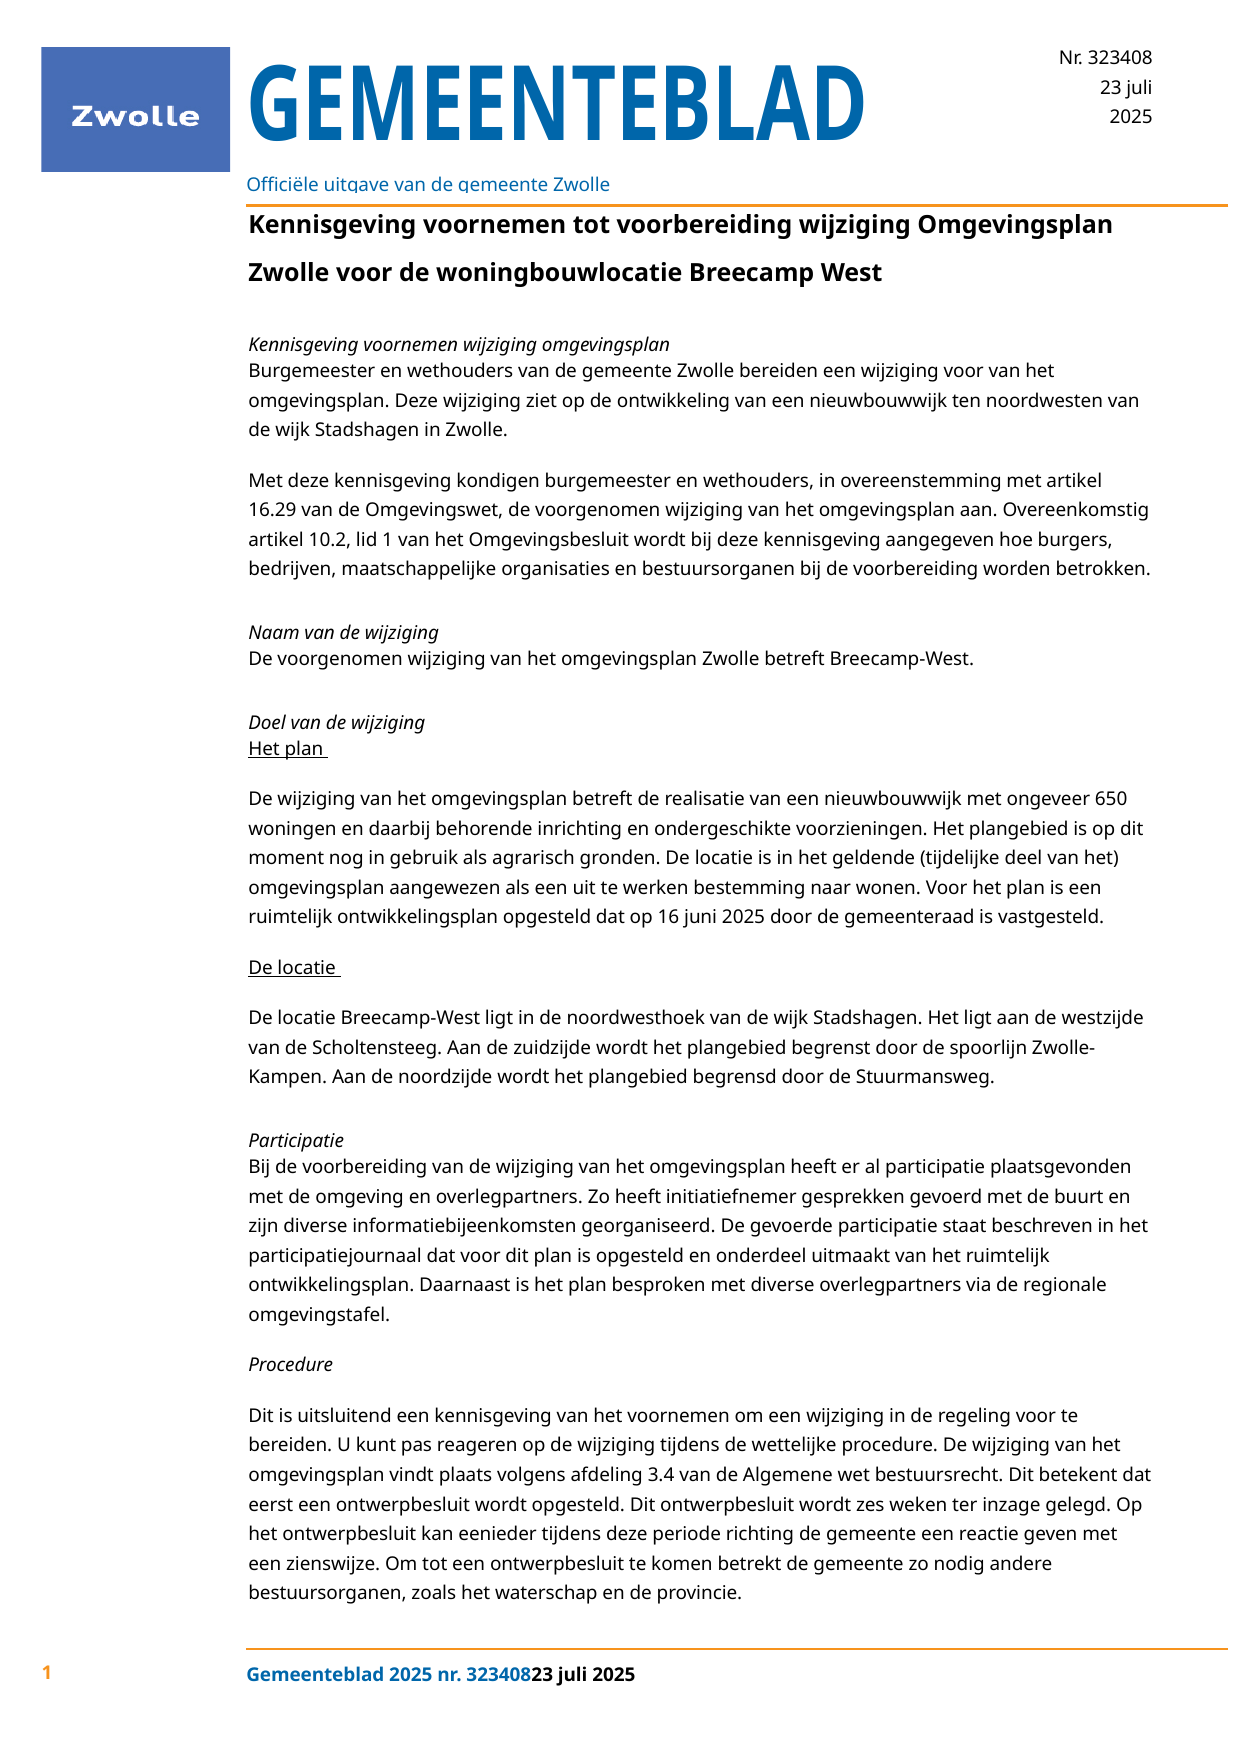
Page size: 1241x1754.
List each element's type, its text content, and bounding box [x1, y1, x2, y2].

text Bij de voorbereiding van de wijziging van het omgevingsplan heeft er al participatie plaatsgevonden met de omgeving en overlegpartners. Zo heeft initiatiefnemer gesprekken gevoerd met de buurt en zijn diverse informatiebijeenkomsten georganiseerd. De gevoerde participatie staat beschreven in het participatiejournaal dat voor dit plan is opgesteld en onderdeel uitmaakt van het ruimtelijk ontwikkelingsplan. Daarnaast is het plan besproken met diverse overlegpartners via de regionale omgevingstafel. [248, 1153, 1152, 1327]
text Participatie [248, 1128, 1152, 1153]
text De wijziging van het omgevingsplan betreft de realisatie van een nieuwbouwwijk met ongeveer 650 woningen en daarbij behorende inrichting en ondergeschikte voorzieningen. Het plangebied is op dit moment nog in gebruik als agrarisch gronden. De locatie is in het geldende (tijdelijke deel van het) omgevingsplan aangewezen als een uit te werken bestemming naar wonen. Voor het plan is een ruimtelijk ontwikkelingsplan opgesteld dat op 16 juni 2025 door de gemeenteraad is vastgesteld. [248, 785, 1152, 929]
text De locatie [248, 954, 1152, 980]
text Burgemeester en wethouders van de gemeente Zwolle bereiden een wijziging voor van het omgevingsplan. Deze wijziging ziet op de ontwikkeling van een nieuwbouwwijk ten noordwesten van de wijk Stadshagen in Zwolle. [248, 357, 1152, 442]
text De voorgenomen wijziging van het omgevingsplan Zwolle betreft Breecamp-West. [248, 645, 1152, 671]
text Met deze kennisgeving kondigen burgemeester en wethouders, in overeenstemming met artikel 16.29 van de Omgevingswet, de voorgenomen wijziging van het omgevingsplan aan. Overeenkomstig artikel 10.2, lid 1 van het Omgevingsbesluit wordt bij deze kennisgeving aangegeven hoe burgers, bedrijven, maatschappelijke organisaties en bestuursorganen bij de voorbereiding worden betrokken. [248, 467, 1152, 581]
text Het plan [248, 735, 1152, 761]
text Kennisgeving voornemen wijziging omgevingsplan [248, 331, 1152, 357]
text Procedure [248, 1352, 1152, 1377]
text Kennisgeving voornemen tot voorbereiding wijziging Omgevingsplan Zwolle voor de woningbouwlocatie Breecamp West [248, 207, 1152, 288]
picture [41, 47, 231, 172]
text Doel van de wijziging [248, 709, 1152, 735]
text Naam van de wijziging [248, 619, 1152, 645]
text Dit is uitsluitend een kennisgeving van het voornemen om een wijziging in de regeling voor te bereiden. U kunt pas reageren op de wijziging tijdens de wettelijke procedure. De wijziging van het omgevingsplan vindt plaats volgens afdeling 3.4 van de Algemene wet bestuursrecht. Dit betekent dat eerst een ontwerpbesluit wordt opgesteld. Dit ontwerpbesluit wordt zes weken ter inzage gelegd. Op het ontwerpbesluit kan eenieder tijdens deze periode richting de gemeente een reactie geven met een zienswijze. Om tot een ontwerpbesluit te komen betrekt de gemeente zo nodig andere bestuursorganen, zoals het waterschap en de provincie. [248, 1402, 1152, 1605]
text De locatie Breecamp-West ligt in de noordwesthoek van de wijk Stadshagen. Het ligt aan de westzijde van de Scholtensteeg. Aan de zuidzijde wordt het plangebied begrenst door de spoorlijn Zwolle-Kampen. Aan de noordzijde wordt het plangebied begrensd door de Stuurmansweg. [248, 1004, 1152, 1089]
